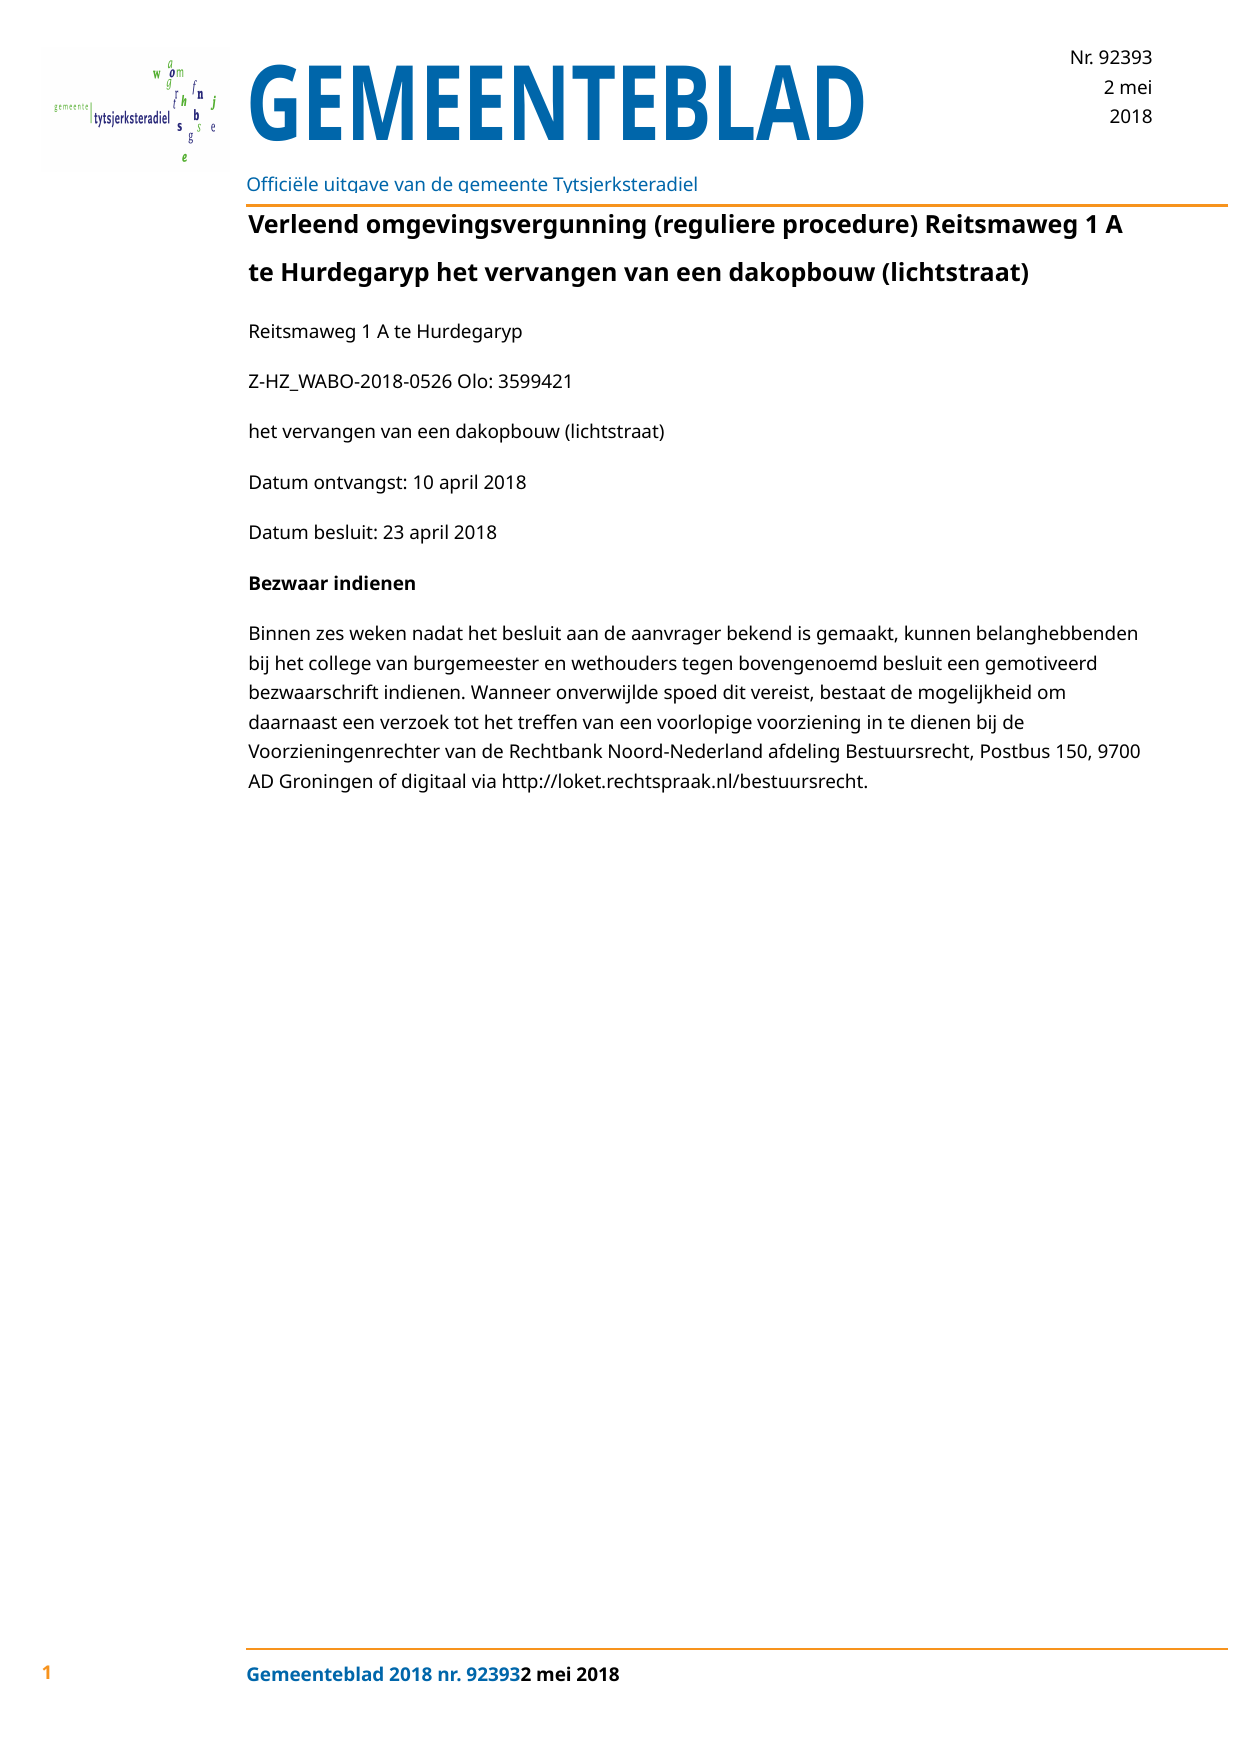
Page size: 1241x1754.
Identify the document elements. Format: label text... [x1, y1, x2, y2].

text Z-HZ_WABO-2018-0526 Olo: 3599421 [248, 368, 1152, 394]
text Datum ontvangst: 10 april 2018 [248, 469, 1152, 495]
picture [41, 47, 231, 172]
text het vervangen van een dakopbouw (lichtstraat) [248, 419, 1152, 444]
text Datum besluit: 23 april 2018 [248, 519, 1152, 545]
text Bezwaar indienen [248, 570, 1152, 596]
text Reitsmaweg 1 A te Hurdegaryp [248, 318, 1152, 344]
text Binnen zes weken nadat het besluit aan de aanvrager bekend is gemaakt, kunnen belanghebbenden bij het college van burgemeester en wethouders tegen bovengenoemd besluit een gemotiveerd bezwaarschrift indienen. Wanneer onverwijlde spoed dit vereist, bestaat de mogelijkheid om daarnaast een verzoek tot het treffen van een voorlopige voorziening in te dienen bij de Voorzieningenrechter van de Rechtbank Noord-Nederland afdeling Bestuursrecht, Postbus 150, 9700 AD Groningen of digitaal via http://loket.rechtspraak.nl/bestuursrecht. [248, 620, 1152, 794]
text Verleend omgevingsvergunning (reguliere procedure) Reitsmaweg 1 A te Hurdegaryp het vervangen van een dakopbouw (lichtstraat) [248, 207, 1152, 288]
